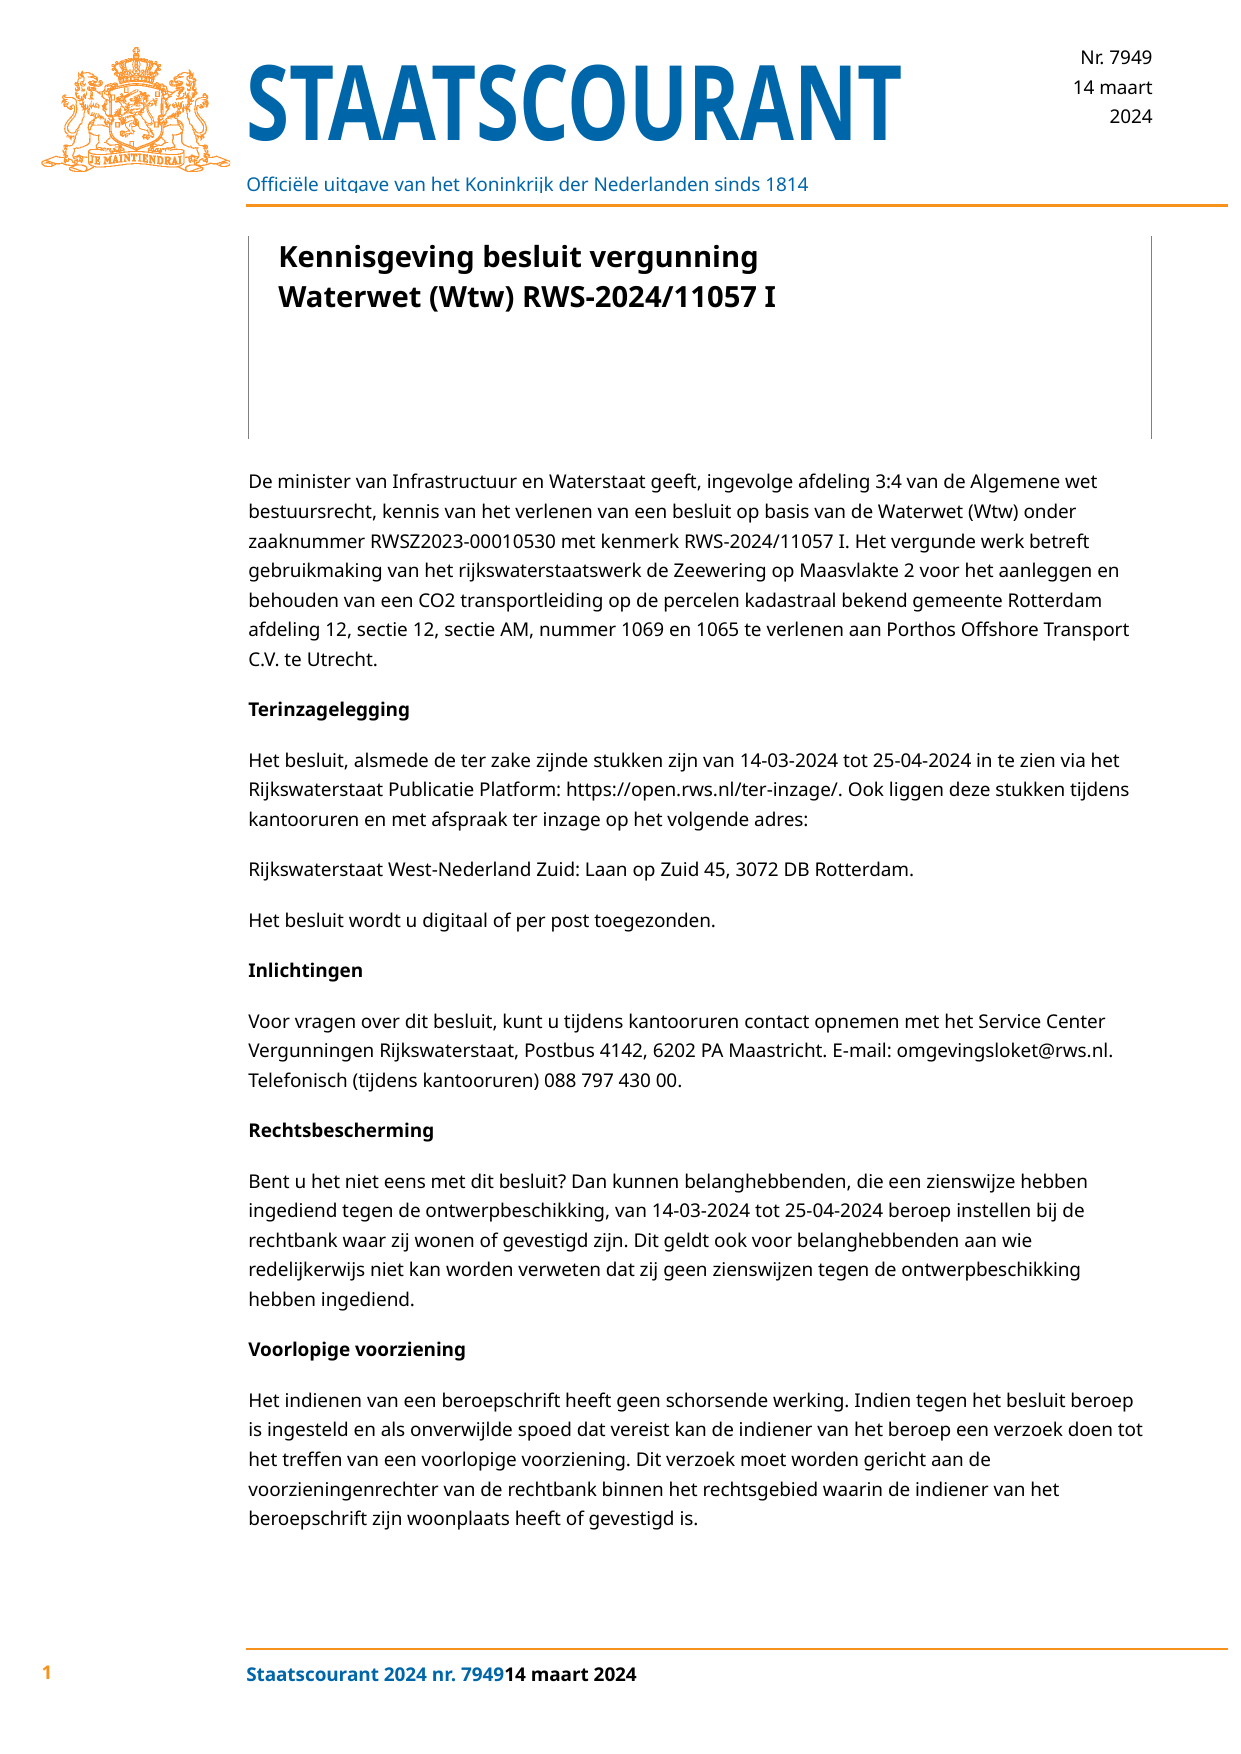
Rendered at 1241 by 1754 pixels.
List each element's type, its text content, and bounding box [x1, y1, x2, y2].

text Voor vragen over dit besluit, kunt u tijdens kantooruren contact opnemen met het Service Center Vergunningen Rijkswaterstaat, Postbus 4142, 6202 PA Maastricht. E-mail: omgevingsloket@rws.nl. Telefonisch (tijdens kantooruren) 088 797 430 00. [248, 1008, 1152, 1093]
text Het besluit, alsmede de ter zake zijnde stukken zijn van 14-03-2024 tot 25-04-2024 in te zien via het Rijkswaterstaat Publicatie Platform: https://open.rws.nl/ter-inzage/. Ook liggen deze stukken tijdens kantooruren en met afspraak ter inzage op het volgende adres: [248, 747, 1152, 832]
picture [912, 236, 1090, 414]
picture [41, 47, 231, 172]
table_header [1090, 236, 1151, 413]
text Het indienen van een beroepschrift heeft geen schorsende werking. Indien tegen het besluit beroep is ingesteld en als onverwijlde spoed dat vereist kan de indiener van het beroep een verzoek doen tot het treffen van een voorlopige voorziening. Dit verzoek moet worden gericht aan de voorzieningenrechter van de rechtbank binnen het rechtsgebied waarin de indiener van het beroepschrift zijn woonplaats heeft of gevestigd is. [248, 1387, 1152, 1531]
table_header Kennisgeving besluit vergunning Waterwet (Wtw) RWS-2024/11057 I [249, 236, 850, 439]
table_header [850, 414, 1151, 439]
text Het besluit wordt u digitaal of per post toegezonden. [248, 907, 1152, 933]
text Terinzagelegging [248, 697, 1152, 722]
text Bent u het niet eens met dit besluit? Dan kunnen belanghebbenden, die een zienswijze hebben ingediend tegen de ontwerpbeschikking, van 14-03-2024 tot 25-04-2024 beroep instellen bij de rechtbank waar zij wonen of gevestigd zijn. Dit geldt ook voor belanghebbenden aan wie redelijkerwijs niet kan worden verweten dat zij geen zienswijzen tegen de ontwerpbeschikking hebben ingediend. [248, 1168, 1152, 1312]
text Voorlopige voorziening [248, 1337, 1152, 1362]
text Inlichtingen [248, 957, 1152, 983]
text Rechtsbescherming [248, 1117, 1152, 1143]
table_header [850, 236, 912, 413]
text Rijkswaterstaat West-Nederland Zuid: Laan op Zuid 45, 3072 DB Rotterdam. [248, 857, 1152, 882]
text De minister van Infrastructuur en Waterstaat geeft, ingevolge afdeling 3:4 van de Algemene wet bestuursrecht, kennis van het verlenen van een besluit op basis van de Waterwet (Wtw) onder zaaknummer RWSZ2023-00010530 met kenmerk RWS-2024/11057 I. Het vergunde werk betreft gebruikmaking van het rijkswaterstaatswerk de Zeewering op Maasvlakte 2 voor het aanleggen en behouden van een CO2 transportleiding op de percelen kadastraal bekend gemeente Rotterdam afdeling 12, sectie 12, sectie AM, nummer 1069 en 1065 te verlenen aan Porthos Offshore Transport C.V. te Utrecht. [248, 469, 1152, 672]
